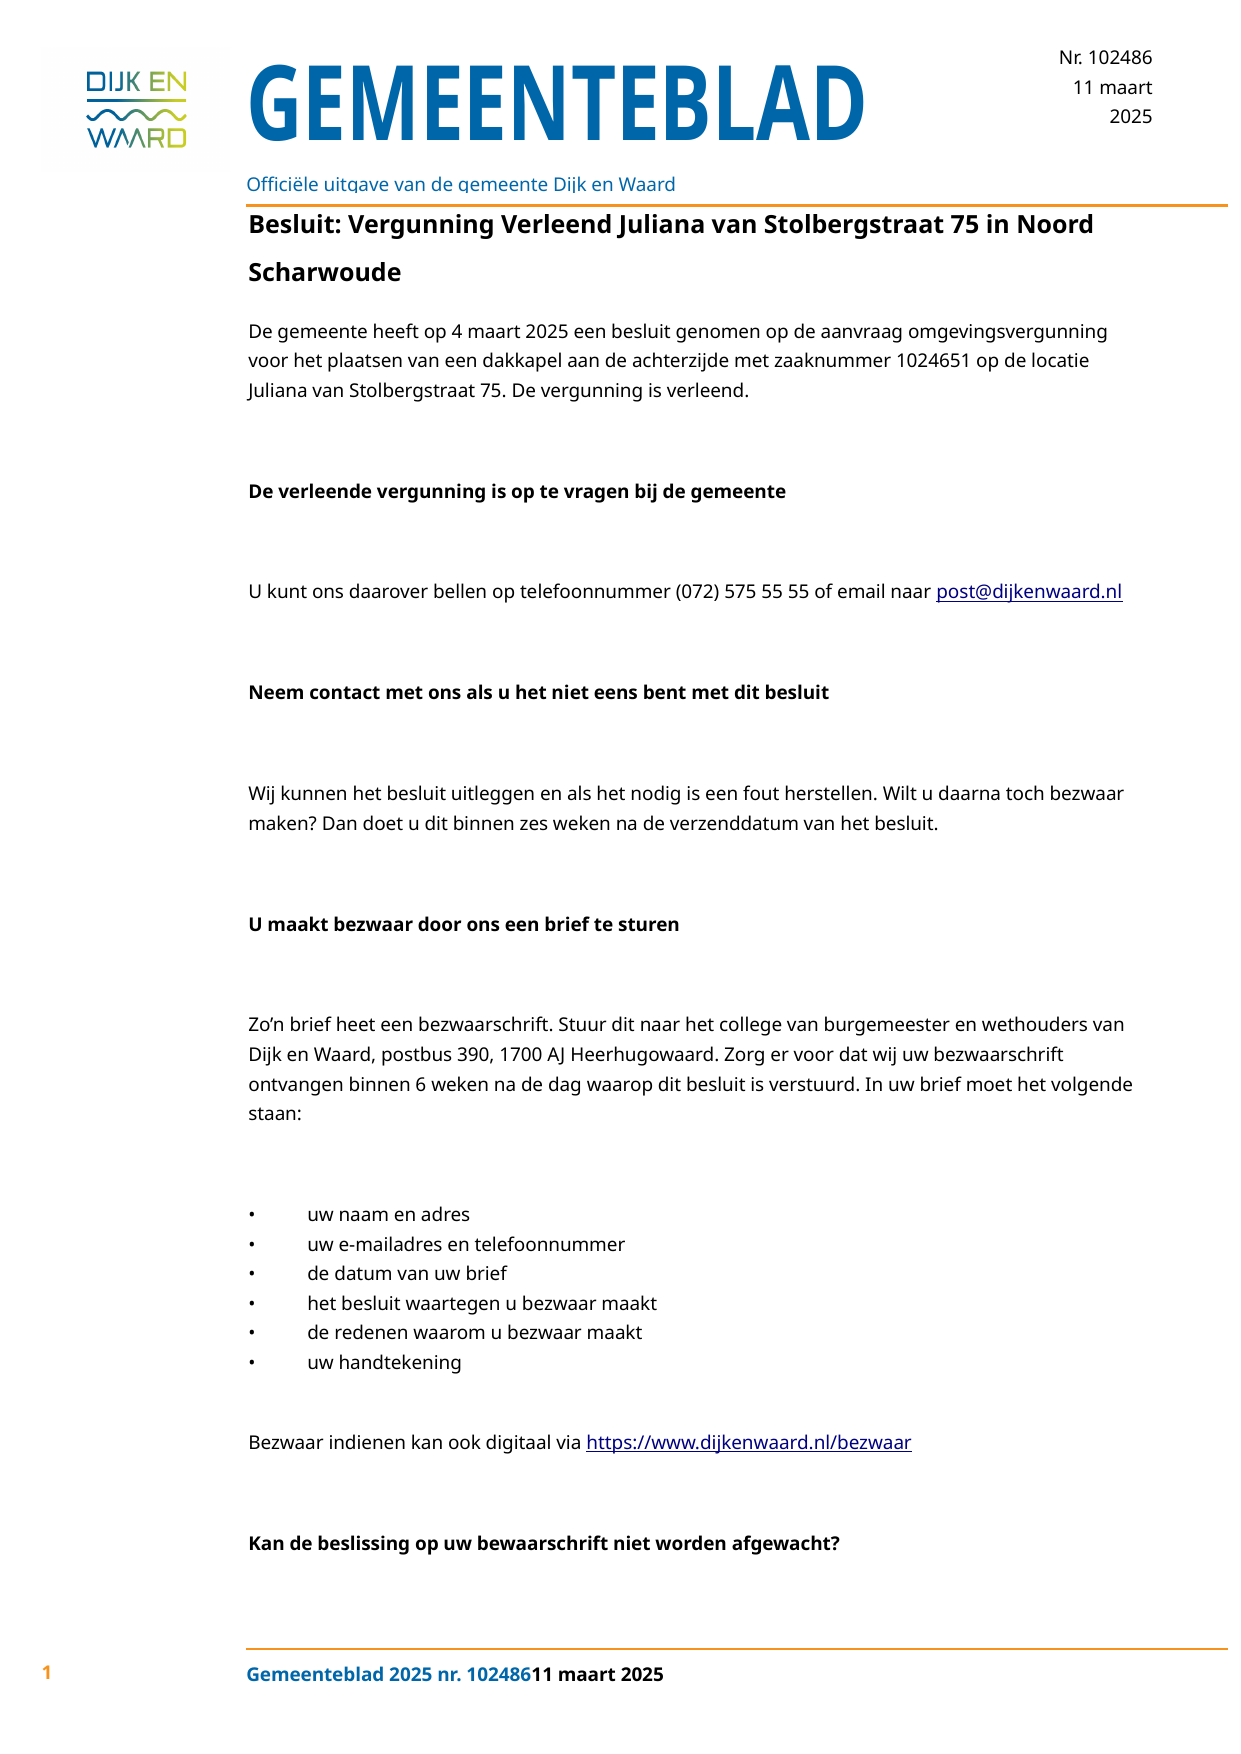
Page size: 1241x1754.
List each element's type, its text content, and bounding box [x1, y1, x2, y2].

list het besluit waartegen u bezwaar maakt [248, 1290, 1152, 1316]
text Bezwaar indienen kan ook digitaal via https://www.dijkenwaard.nl/bezwaar [248, 1429, 1152, 1455]
list uw e-mailadres en telefoonnummer [248, 1231, 1152, 1257]
text U maakt bezwaar door ons een brief te sturen [248, 911, 1152, 937]
text Besluit: Vergunning Verleend Juliana van Stolbergstraat 75 in Noord Scharwoude [248, 207, 1152, 288]
text De verleende vergunning is op te vragen bij de gemeente [248, 478, 1152, 504]
text Zo’n brief heet een bezwaarschrift. Stuur dit naar het college van burgemeester en wethouders van Dijk en Waard, postbus 390, 1700 AJ Heerhugowaard. Zorg er voor dat wij uw bezwaarschrift ontvangen binnen 6 weken na de dag waarop dit besluit is verstuurd. In uw brief moet het volgende staan: [248, 1012, 1152, 1126]
list de datum van uw brief [248, 1260, 1152, 1286]
list uw handtekening [248, 1349, 1152, 1375]
text Neem contact met ons als u het niet eens bent met dit besluit [248, 679, 1152, 705]
text Wij kunnen het besluit uitleggen en als het nodig is een fout herstellen. Wilt u daarna toch bezwaar maken? Dan doet u dit binnen zes weken na de verzenddatum van het besluit. [248, 780, 1152, 836]
text Kan de beslissing op uw bewaarschrift niet worden afgewacht? [248, 1530, 1152, 1556]
list de redenen waarom u bezwaar maakt [248, 1319, 1152, 1345]
text U kunt ons daarover bellen op telefoonnummer (072) 575 55 55 of email naar post@dijkenwaard.nl [248, 579, 1152, 604]
picture [41, 47, 231, 172]
text De gemeente heeft op 4 maart 2025 een besluit genomen op de aanvraag omgevingsvergunning voor het plaatsen van een dakkapel aan de achterzijde met zaaknummer 1024651 op de locatie Juliana van Stolbergstraat 75. De vergunning is verleend. [248, 318, 1152, 403]
list uw naam en adres [248, 1201, 1152, 1227]
